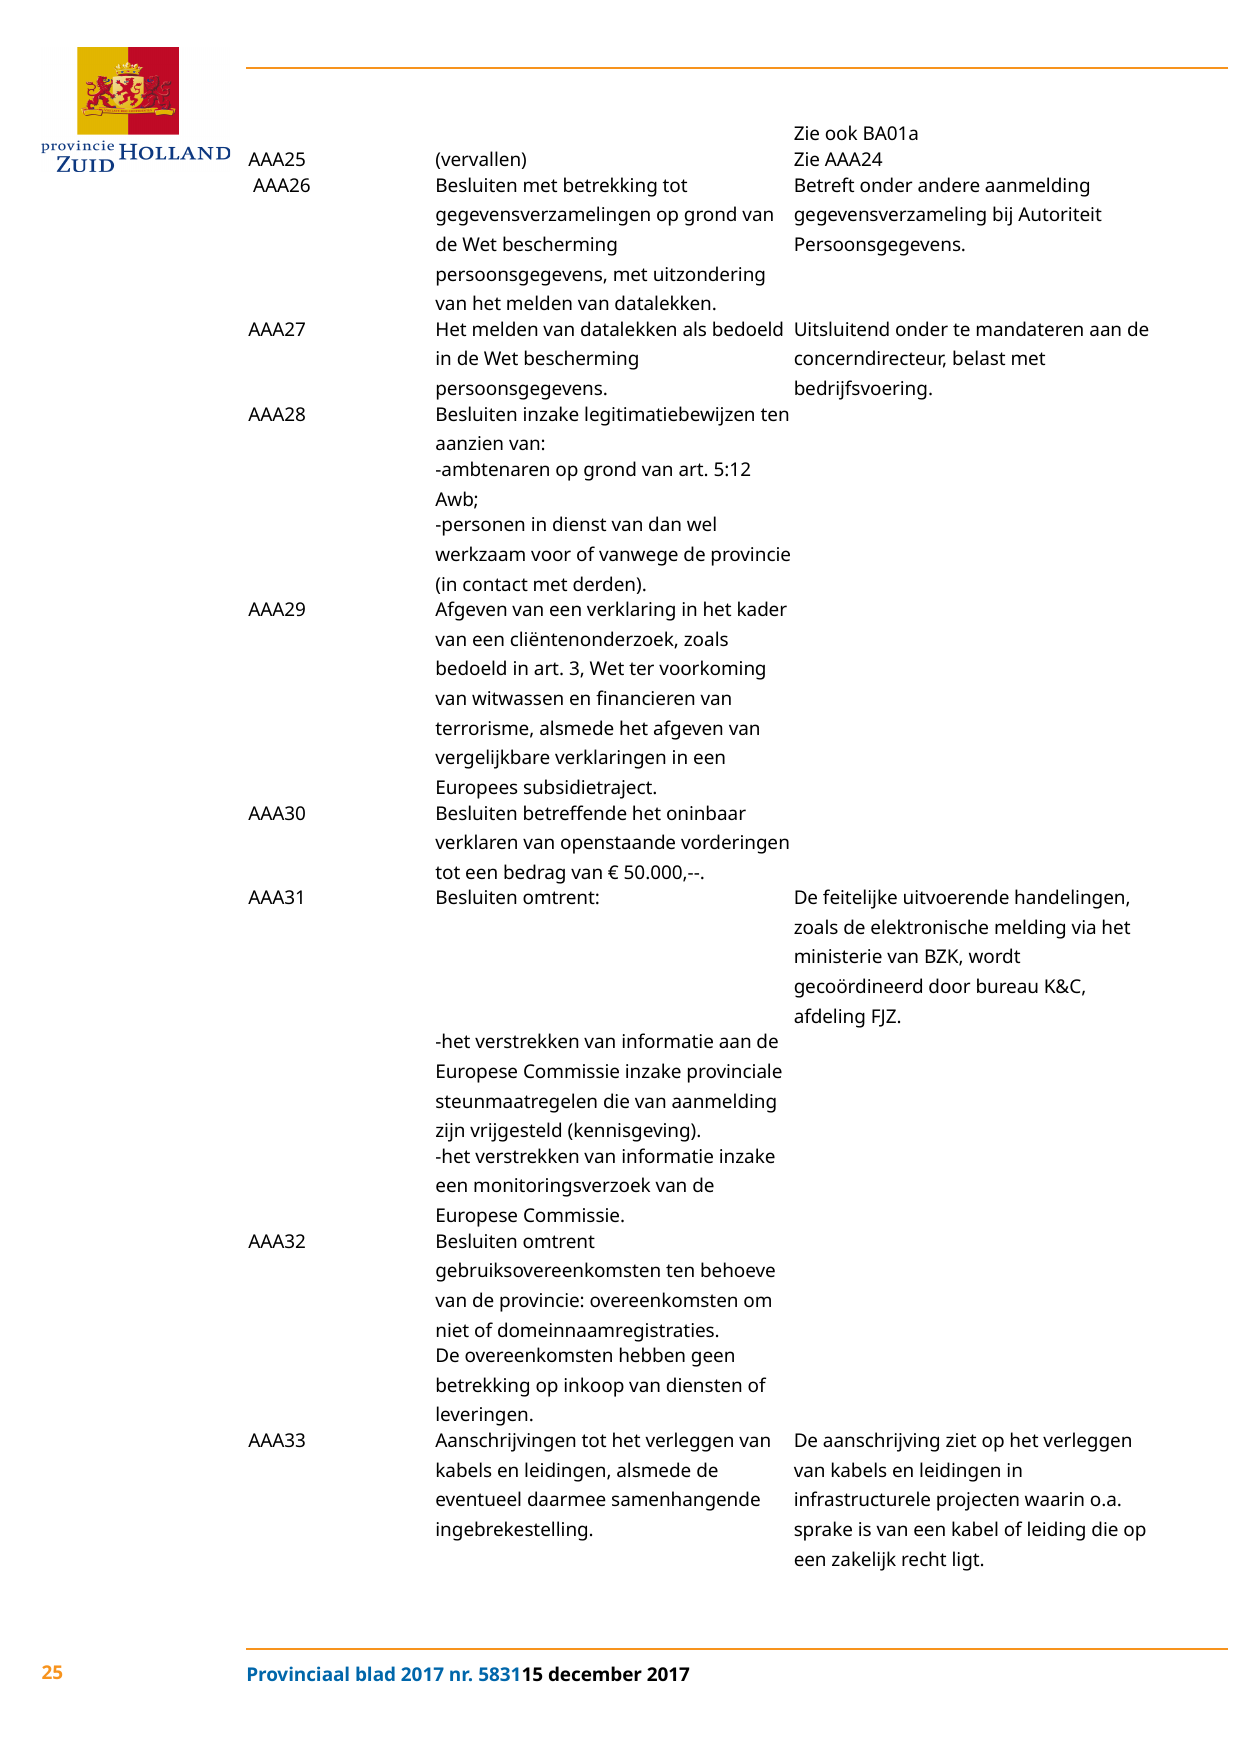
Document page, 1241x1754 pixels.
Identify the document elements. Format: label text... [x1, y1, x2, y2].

table_cell AAA33 [248, 1428, 435, 1571]
table_cell -het verstrekken van informatie inzake een monitoringsverzoek van de Europese Commissie. [435, 1143, 793, 1228]
table_cell [794, 512, 1152, 596]
table_cell AAA29 [248, 596, 435, 800]
table_cell De aanschrijving ziet op het verleggen van kabels en leidingen in infrastructurele projecten waarin o.a. sprake is van een kabel of leiding die op een zakelijk recht ligt. [794, 1428, 1152, 1571]
table_cell AAA28 [248, 401, 435, 456]
table_cell Uitsluitend onder te mandateren aan de concerndirecteur, belast met bedrijfsvoering. [794, 316, 1152, 401]
table_cell AAA32 [248, 1228, 435, 1342]
table_cell Aanschrijvingen tot het verleggen van kabels en leidingen, alsmede de eventueel daarmee samenhangende ingebrekestelling. [435, 1428, 793, 1571]
table_cell AAA31 [248, 885, 435, 1029]
table_cell -ambtenaren op grond van art. 5:12 Awb; [435, 456, 793, 512]
table_cell Besluiten inzake legitimatiebewijzen ten aanzien van: [435, 401, 793, 456]
table_cell Besluiten betreffende het oninbaar verklaren van openstaande vorderingen tot een bedrag van € 50.000,--. [435, 800, 793, 884]
table_cell [435, 1571, 793, 1597]
table_cell [248, 1143, 435, 1228]
table_cell [248, 1343, 435, 1427]
table_cell [435, 121, 793, 146]
table_cell [794, 456, 1152, 512]
table_cell AAA27 [248, 316, 435, 401]
table_cell Afgeven van een verklaring in het kader van een cliëntenonderzoek, zoals bedoeld in art. 3, Wet ter voorkoming van witwassen en financieren van terrorisme, alsmede het afgeven van vergelijkbare verklaringen in een Europees subsidietraject. [435, 596, 793, 800]
table_cell Besluiten omtrent: [435, 885, 793, 1029]
table_cell Het melden van datalekken als bedoeld in de Wet bescherming persoonsgegevens. [435, 316, 793, 401]
table_cell [794, 800, 1152, 884]
table_cell [248, 1029, 435, 1143]
table_cell [435, 95, 793, 121]
table_cell AAA25 [248, 146, 435, 172]
table_cell [794, 401, 1152, 456]
table_cell -personen in dienst van dan wel werkzaam voor of vanwege de provincie (in contact met derden). [435, 512, 793, 596]
table_cell Betreft onder andere aanmelding gegevensverzameling bij Autoriteit Persoonsgegevens. [794, 172, 1152, 316]
table_cell Besluiten omtrent gebruiksovereenkomsten ten behoeve van de provincie: overeenkomsten om niet of domeinnaamregistraties. [435, 1228, 793, 1342]
picture [41, 47, 231, 172]
table_cell [794, 596, 1152, 800]
table_cell [248, 95, 435, 121]
table_cell [248, 512, 435, 596]
table_cell [794, 1143, 1152, 1228]
table_cell [248, 1571, 435, 1597]
table_cell Besluiten met betrekking tot gegevensverzamelingen op grond van de Wet bescherming persoonsgegevens, met uitzondering van het melden van datalekken. [435, 172, 793, 316]
table_cell [248, 456, 435, 512]
table_cell [794, 1029, 1152, 1143]
table_cell De feitelijke uitvoerende handelingen, zoals de elektronische melding via het ministerie van BZK, wordt gecoördineerd door bureau K&C, afdeling FJZ. [794, 885, 1152, 1029]
table_cell (vervallen) [435, 146, 793, 172]
table_cell [248, 121, 435, 146]
table_cell Zie AAA24 [794, 146, 1152, 172]
table_cell AAA26 [248, 172, 435, 316]
table_cell [794, 1228, 1152, 1342]
table_cell Zie ook BA01a [794, 121, 1152, 146]
table_cell [794, 1343, 1152, 1427]
table_cell [794, 1571, 1152, 1597]
table_cell De overeenkomsten hebben geen betrekking op inkoop van diensten of leveringen. [435, 1343, 793, 1427]
table_cell AAA30 [248, 800, 435, 884]
table_cell [794, 95, 1152, 121]
table_cell -het verstrekken van informatie aan de Europese Commissie inzake provinciale steunmaatregelen die van aanmelding zijn vrijgesteld (kennisgeving). [435, 1029, 793, 1143]
